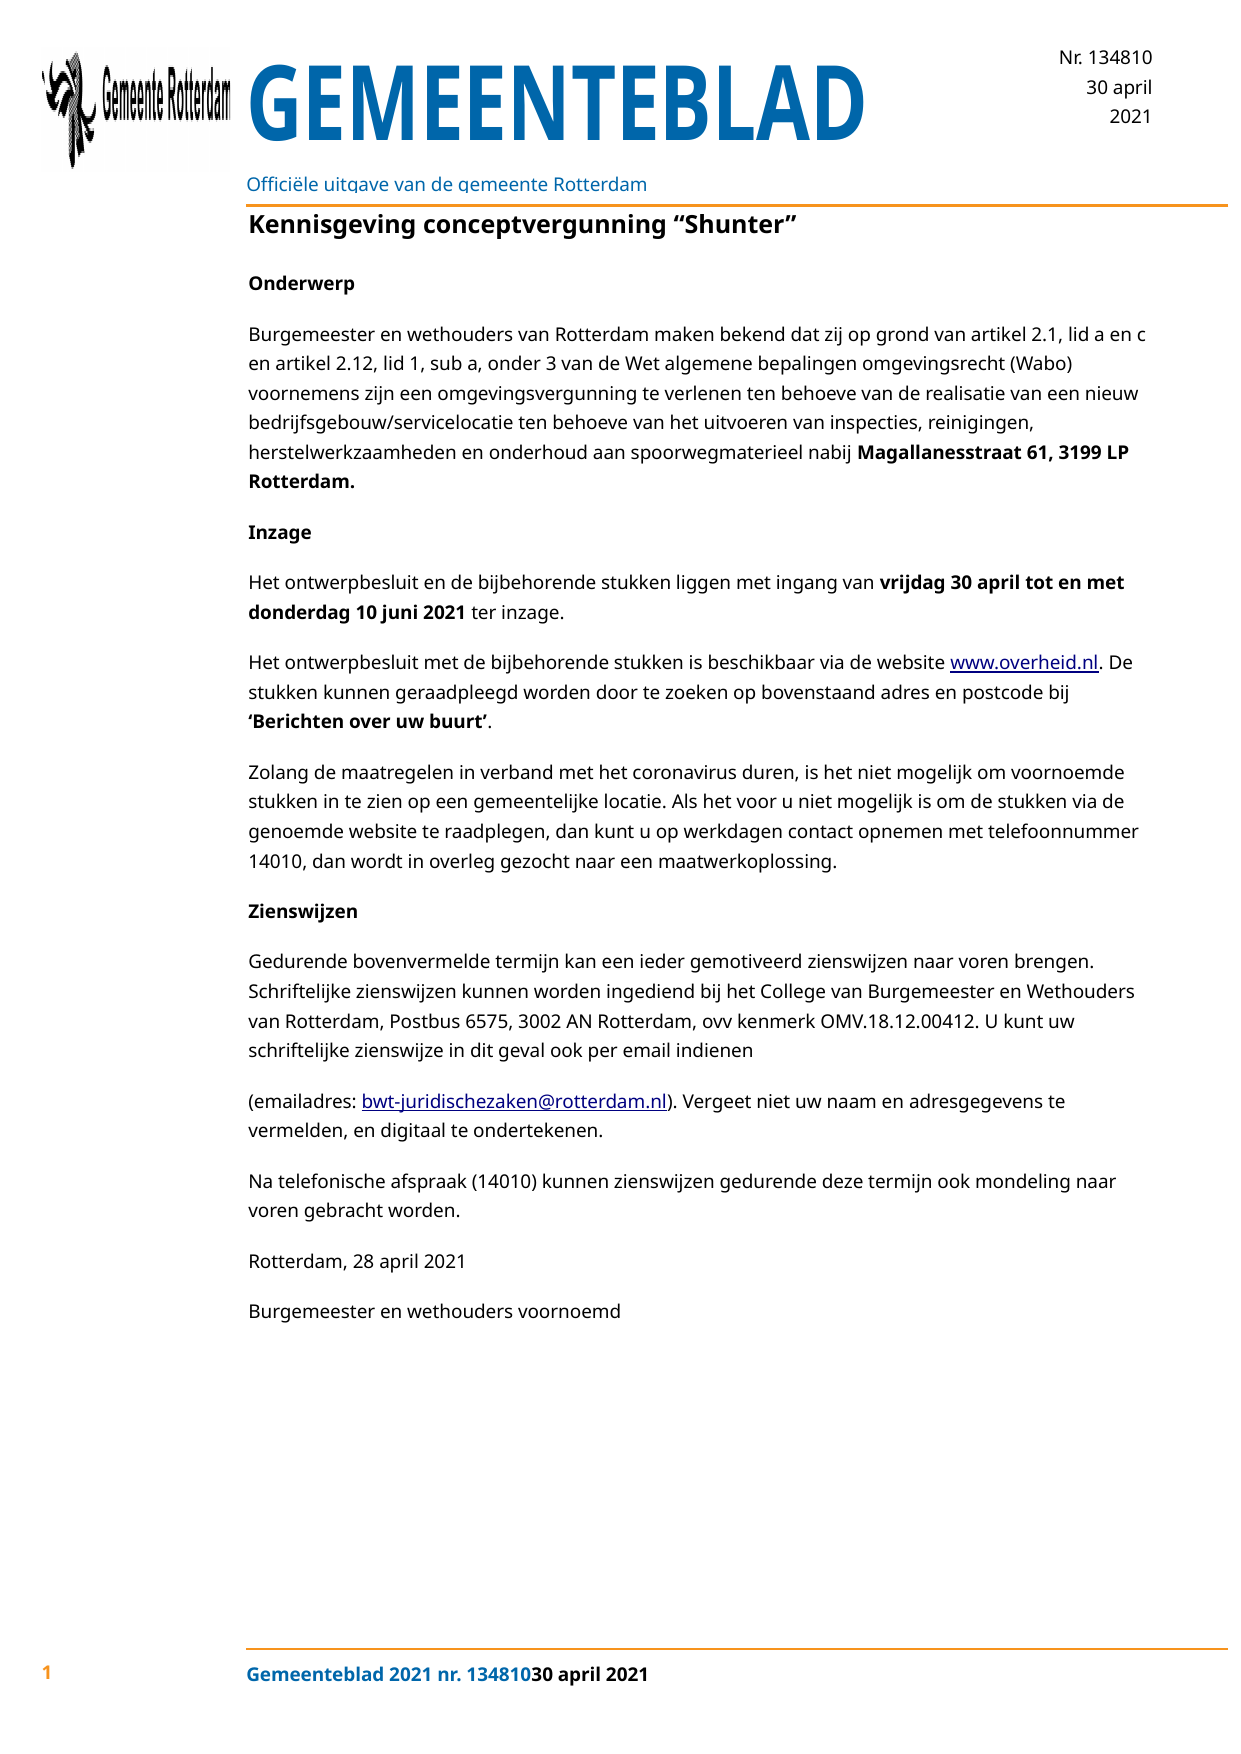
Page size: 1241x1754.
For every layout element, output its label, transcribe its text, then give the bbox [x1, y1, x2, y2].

picture [41, 47, 231, 172]
text Onderwerp [248, 270, 1152, 296]
text Het ontwerpbesluit met de bijbehorende stukken is beschikbaar via de website www.overheid.nl. De stukken kunnen geraadpleegd worden door te zoeken op bovenstaand adres en postcode bij ‘Berichten over uw buurt’. [248, 649, 1152, 734]
text Gedurende bovenvermelde termijn kan een ieder gemotiveerd zienswijzen naar voren brengen. Schriftelijke zienswijzen kunnen worden ingediend bij het College van Burgemeester en Wethouders van Rotterdam, Postbus 6575, 3002 AN Rotterdam, ovv kenmerk OMV.18.12.00412. U kunt uw schriftelijke zienswijze in dit geval ook per email indienen [248, 949, 1152, 1063]
text Burgemeester en wethouders van Rotterdam maken bekend dat zij op grond van artikel 2.1, lid a en c en artikel 2.12, lid 1, sub a, onder 3 van de Wet algemene bepalingen omgevingsrecht (Wabo) voornemens zijn een omgevingsvergunning te verlenen ten behoeve van de realisatie van een nieuw bedrijfsgebouw/servicelocatie ten behoeve van het uitvoeren van inspecties, reinigingen, herstelwerkzaamheden en onderhoud aan spoorwegmaterieel nabij Magallanesstraat 61, 3199 LP Rotterdam. [248, 321, 1152, 494]
text Na telefonische afspraak (14010) kunnen zienswijzen gedurende deze termijn ook mondeling naar voren gebracht worden. [248, 1168, 1152, 1223]
text Het ontwerpbesluit en de bijbehorende stukken liggen met ingang van vrijdag 30 april tot en met donderdag 10 juni 2021 ter inzage. [248, 569, 1152, 625]
text Zienswijzen [248, 898, 1152, 924]
text Rotterdam, 28 april 2021 [248, 1248, 1152, 1273]
text Inzage [248, 519, 1152, 545]
text Kennisgeving conceptvergunning “Shunter” [248, 207, 1152, 241]
text Zolang de maatregelen in verband met het coronavirus duren, is het niet mogelijk om voornoemde stukken in te zien op een gemeentelijke locatie. Als het voor u niet mogelijk is om de stukken via de genoemde website te raadplegen, dan kunt u op werkdagen contact opnemen met telefoonnummer 14010, dan wordt in overleg gezocht naar een maatwerkoplossing. [248, 759, 1152, 873]
text (emailadres: bwt-juridischezaken@rotterdam.nl). Vergeet niet uw naam en adresgegevens te vermelden, en digitaal te ondertekenen. [248, 1088, 1152, 1143]
text Burgemeester en wethouders voornoemd [248, 1298, 1152, 1324]
